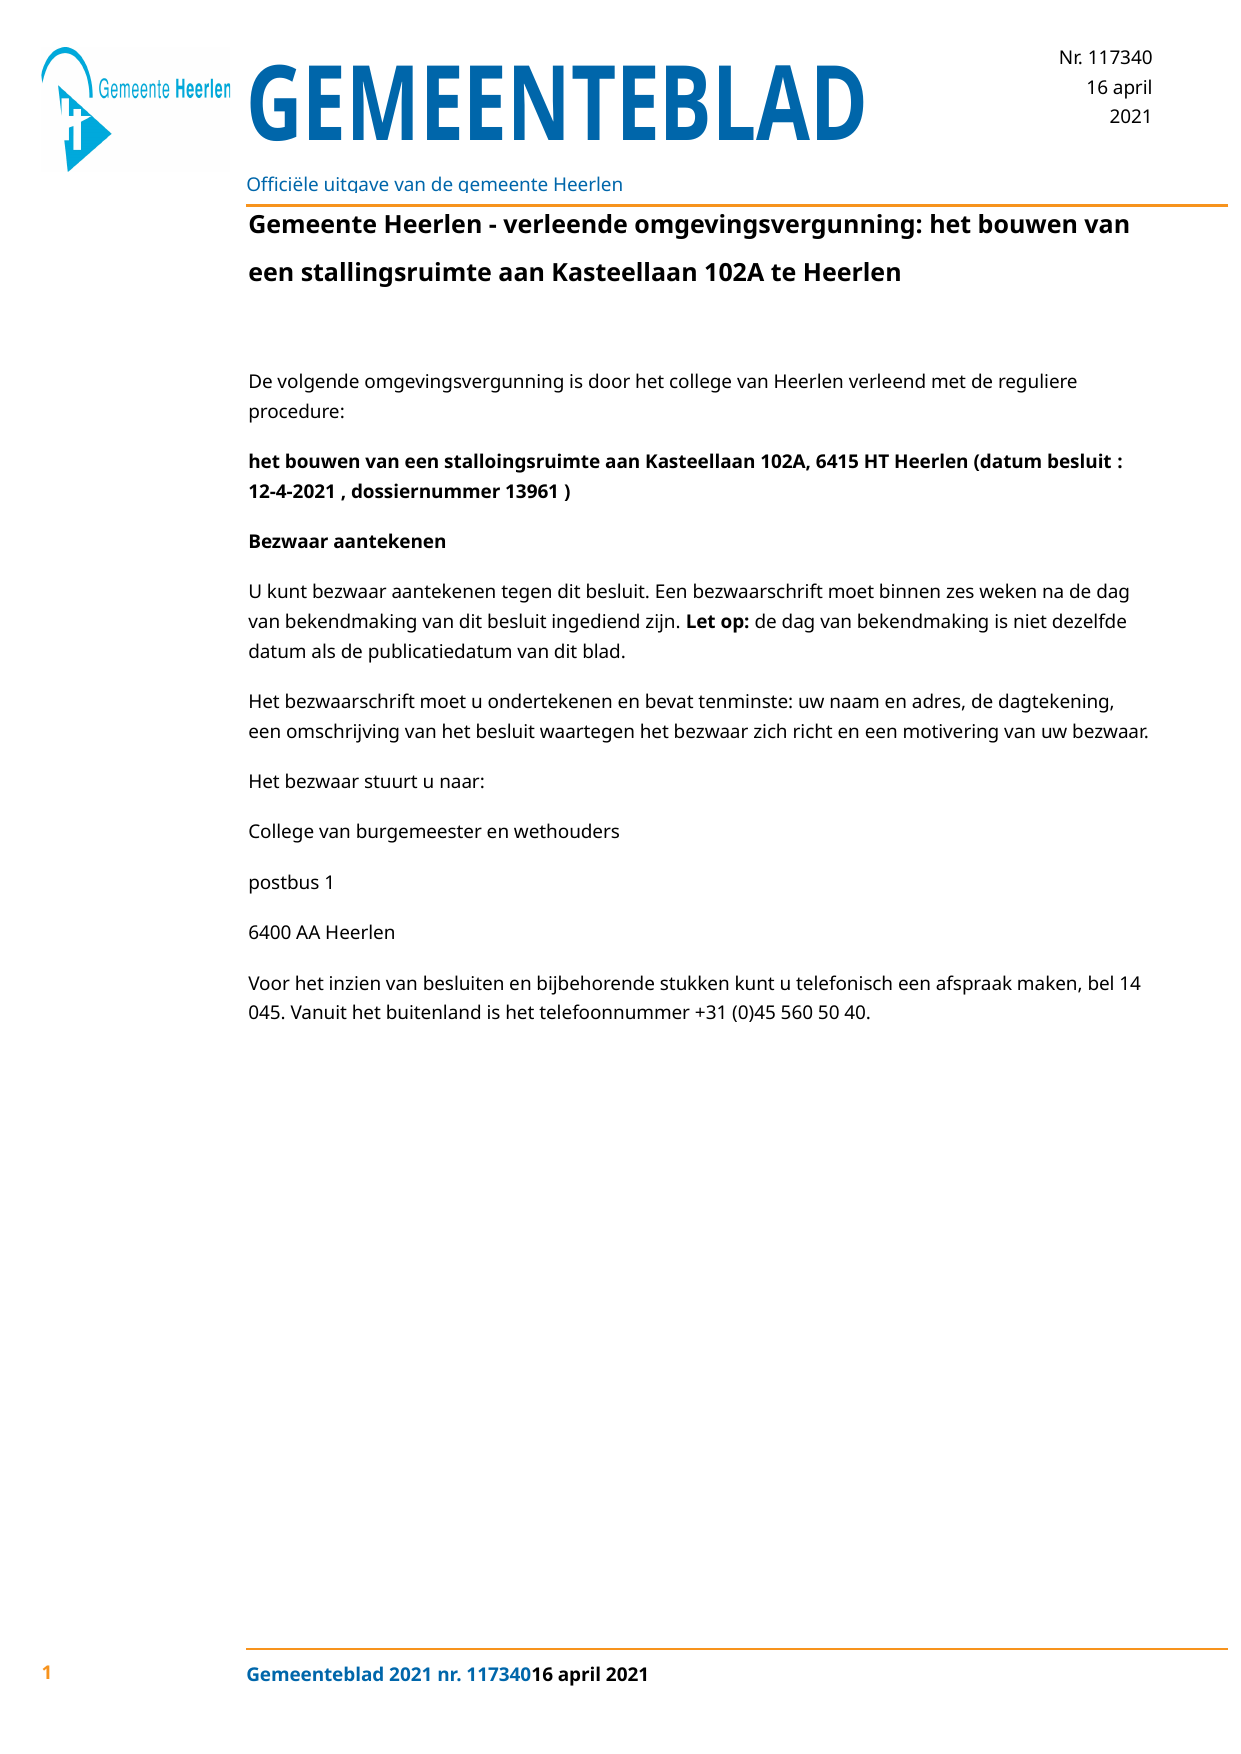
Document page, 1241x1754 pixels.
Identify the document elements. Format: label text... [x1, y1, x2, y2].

text De volgende omgevingsvergunning is door het college van Heerlen verleend met de reguliere procedure: [248, 368, 1152, 424]
text 6400 AA Heerlen [248, 919, 1152, 945]
text Het bezwaarschrift moet u ondertekenen en bevat tenminste: uw naam en adres, de dagtekening, een omschrijving van het besluit waartegen het bezwaar zich richt en een motivering van uw bezwaar. [248, 688, 1152, 744]
picture [41, 47, 231, 172]
picture [41, 47, 59, 70]
text Voor het inzien van besluiten en bijbehorende stukken kunt u telefonisch een afspraak maken, bel 14 045. Vanuit het buitenland is het telefoonnummer +31 (0)45 560 50 40. [248, 970, 1152, 1025]
text Gemeente Heerlen - verleende omgevingsvergunning: het bouwen van een stallingsruimte aan Kasteellaan 102A te Heerlen [248, 207, 1152, 288]
text Het bezwaar stuurt u naar: [248, 768, 1152, 794]
text College van burgemeester en wethouders [248, 819, 1152, 844]
text postbus 1 [248, 869, 1152, 895]
text U kunt bezwaar aantekenen tegen dit besluit. Een bezwaarschrift moet binnen zes weken na de dag van bekendmaking van dit besluit ingediend zijn. Let op: de dag van bekendmaking is niet dezelfde datum als de publicatiedatum van dit blad. [248, 579, 1152, 664]
text het bouwen van een stalloingsruimte aan Kasteellaan 102A, 6415 HT Heerlen (datum besluit : 12-4-2021 , dossiernummer 13961 ) [248, 448, 1152, 504]
text Bezwaar aantekenen [248, 528, 1152, 554]
